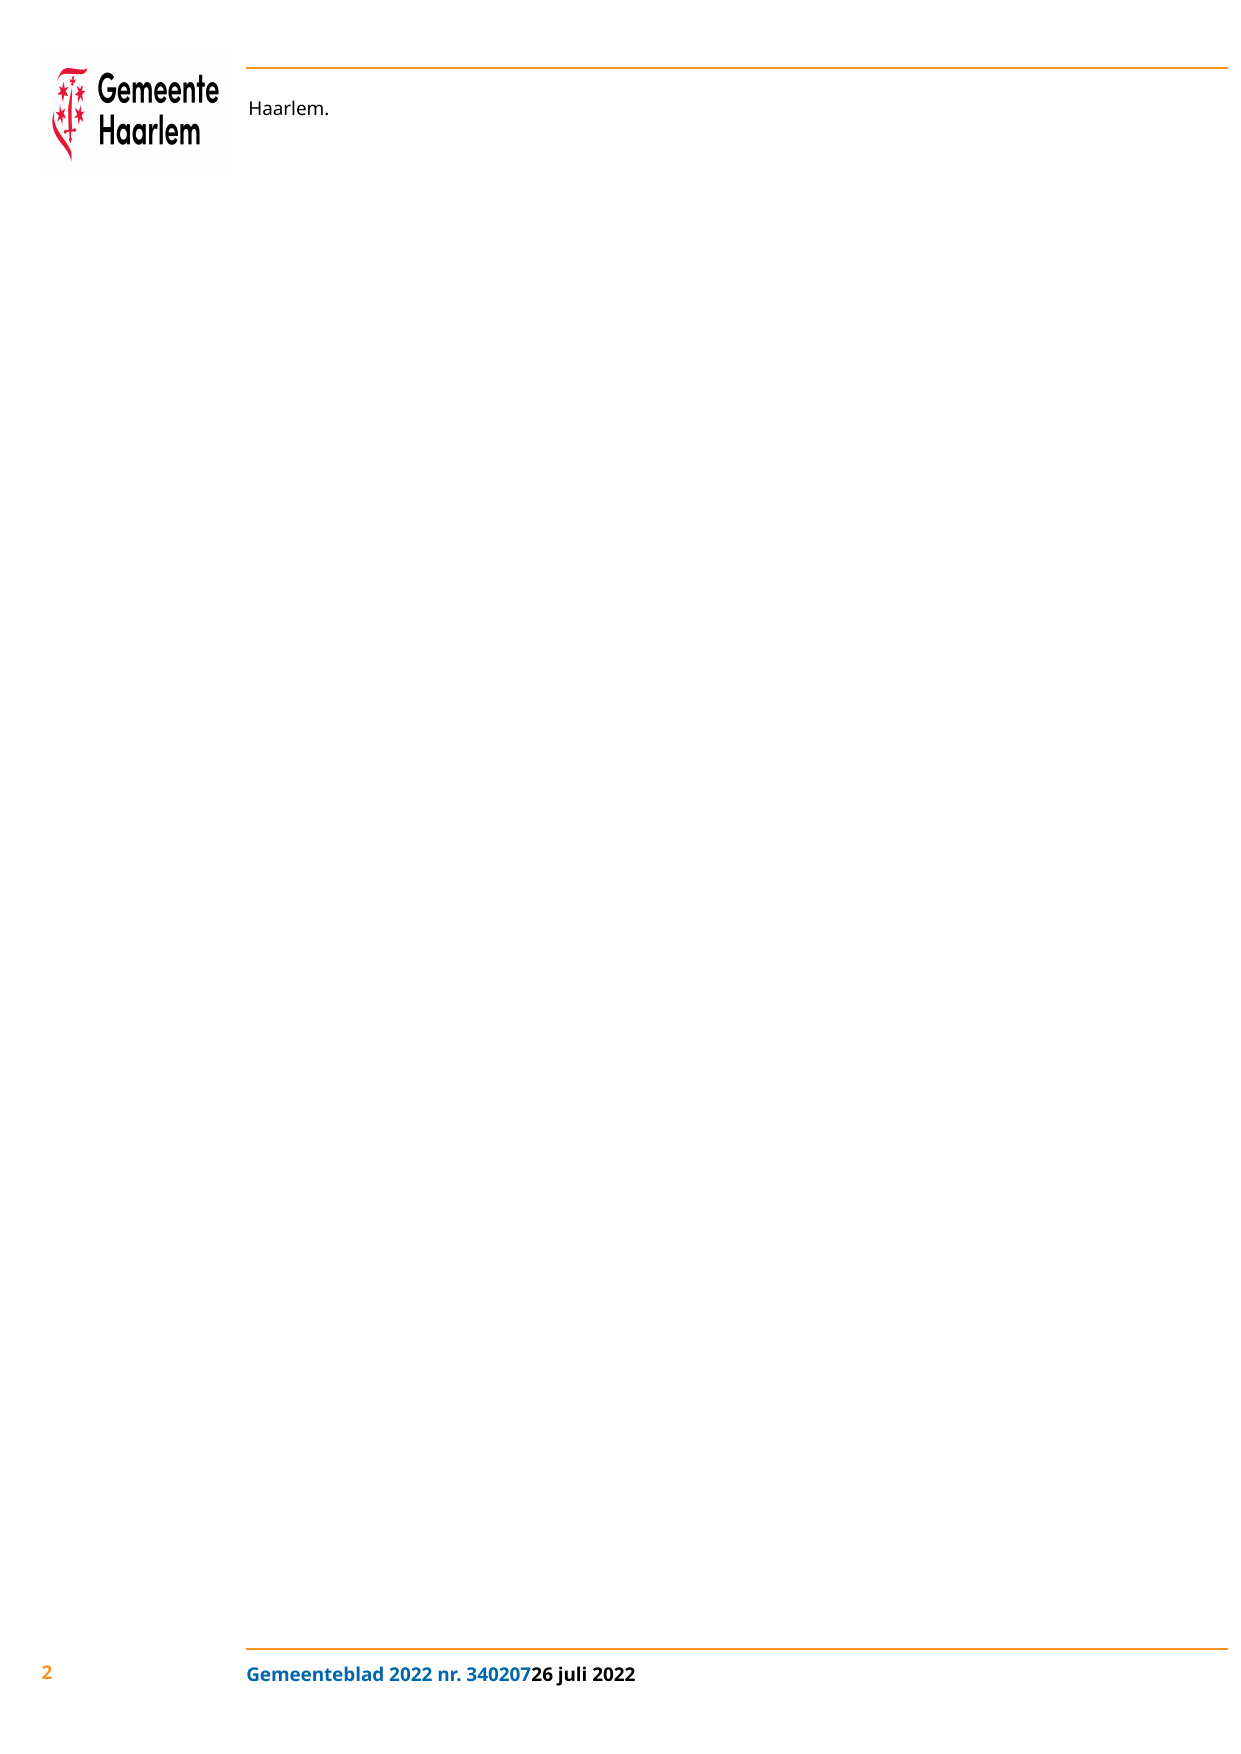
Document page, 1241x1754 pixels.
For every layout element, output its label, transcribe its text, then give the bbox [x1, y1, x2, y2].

text Haarlem. [248, 95, 1152, 121]
picture [41, 47, 231, 172]
